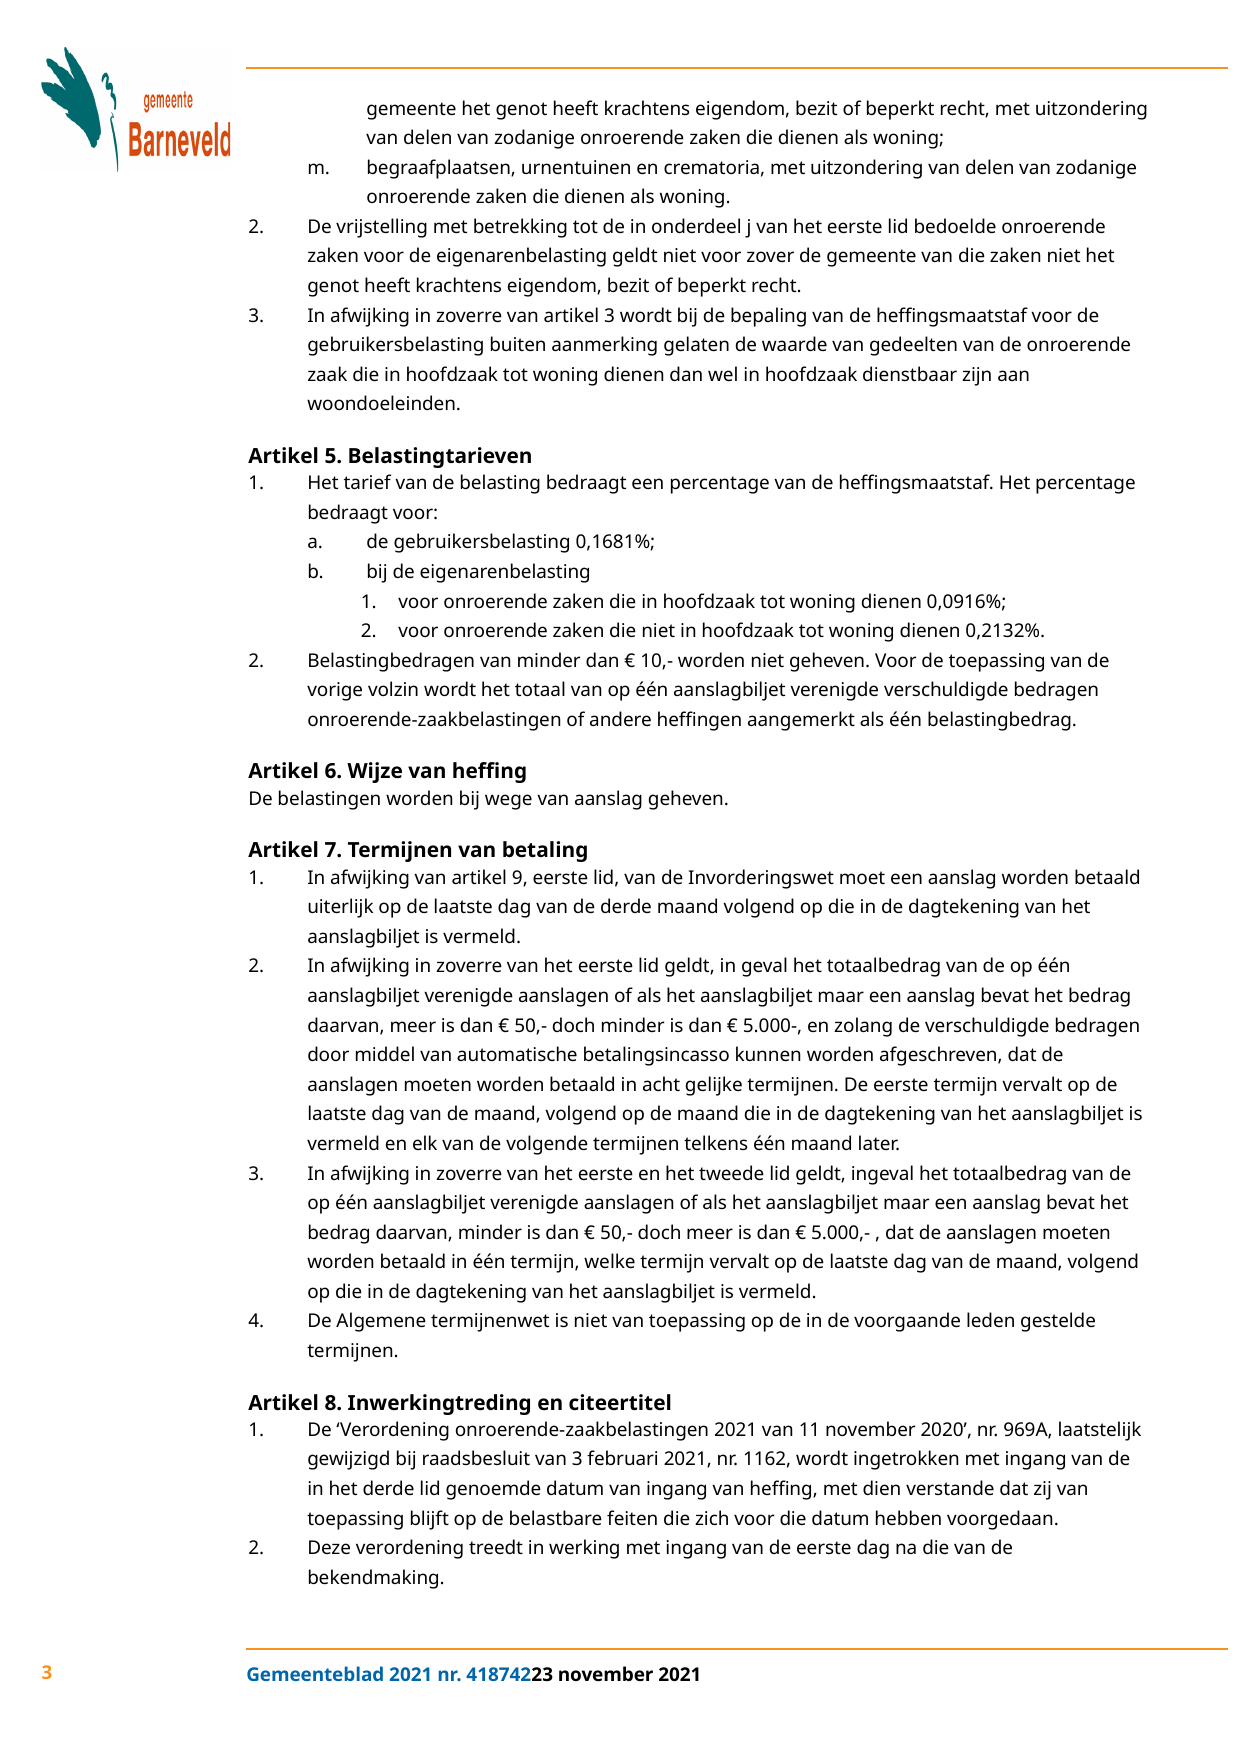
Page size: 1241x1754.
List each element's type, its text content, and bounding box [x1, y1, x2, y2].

text Artikel 8. Inwerkingtreding en citeertitel [248, 1388, 1152, 1416]
list voor onroerende zaken die in hoofdzaak tot woning dienen 0,0916%; [361, 588, 1152, 613]
text Artikel 6. Wijze van heffing [248, 757, 1152, 785]
list In afwijking in zoverre van artikel 3 wordt bij de bepaling van de heffingsmaatstaf voor de gebruikersbelasting buiten aanmerking gelaten de waarde van gedeelten van de onroerende zaak die in hoofdzaak tot woning dienen dan wel in hoofdzaak dienstbaar zijn aan woondoeleinden. [248, 302, 1152, 416]
list bij de eigenarenbelasting [307, 558, 1152, 584]
list begraafplaatsen, urnentuinen en crematoria, met uitzondering van delen van zodanige onroerende zaken die dienen als woning. [307, 154, 1152, 209]
text De belastingen worden bij wege van aanslag geheven. [248, 785, 1152, 811]
list De ‘Verordening onroerende-zaakbelastingen 2021 van 11 november 2020’, nr. 969A, laatstelijk gewijzigd bij raadsbesluit van 3 februari 2021, nr. 1162, wordt ingetrokken met ingang van de in het derde lid genoemde datum van ingang van heffing, met dien verstande dat zij van toepassing blijft op de belastbare feiten die zich voor die datum hebben voorgedaan. [248, 1416, 1152, 1531]
text Artikel 7. Termijnen van betaling [248, 835, 1152, 864]
list Belastingbedragen van minder dan € 10,- worden niet geheven. Voor de toepassing van de vorige volzin wordt het totaal van op één aanslagbiljet verenigde verschuldigde bedragen onroerende-zaakbelastingen of andere heffingen aangemerkt als één belastingbedrag. [248, 647, 1152, 732]
list De vrijstelling met betrekking tot de in onderdeel j van het eerste lid bedoelde onroerende zaken voor de eigenarenbelasting geldt niet voor zover de gemeente van die zaken niet het genot heeft krachtens eigendom, bezit of beperkt recht. [248, 213, 1152, 298]
list De Algemene termijnenwet is niet van toepassing op de in de voorgaande leden gestelde termijnen. [248, 1308, 1152, 1363]
list de gebruikersbelasting 0,1681%; [307, 529, 1152, 554]
text Artikel 5. Belastingtarieven [248, 441, 1152, 469]
list Het tarief van de belasting bedraagt een percentage van de heffingsmaatstaf. Het percentage bedraagt voor: [248, 469, 1152, 525]
list In afwijking van artikel 9, eerste lid, van de Invorderingswet moet een aanslag worden betaald uiterlijk op de laatste dag van de derde maand volgend op die in de dagtekening van het aanslagbiljet is vermeld. [248, 864, 1152, 949]
picture [41, 47, 231, 172]
list gemeente het genot heeft krachtens eigendom, bezit of beperkt recht, met uitzondering van delen van zodanige onroerende zaken die dienen als woning; [307, 95, 1152, 150]
list In afwijking in zoverre van het eerste lid geldt, in geval het totaalbedrag van de op één aanslagbiljet verenigde aanslagen of als het aanslagbiljet maar een aanslag bevat het bedrag daarvan, meer is dan € 50,- doch minder is dan € 5.000-, en zolang de verschuldigde bedragen door middel van automatische betalingsincasso kunnen worden afgeschreven, dat de aanslagen moeten worden betaald in acht gelijke termijnen. De eerste termijn vervalt op de laatste dag van de maand, volgend op de maand die in de dagtekening van het aanslagbiljet is vermeld en elk van de volgende termijnen telkens één maand later. [248, 953, 1152, 1156]
list In afwijking in zoverre van het eerste en het tweede lid geldt, ingeval het totaalbedrag van de op één aanslagbiljet verenigde aanslagen of als het aanslagbiljet maar een aanslag bevat het bedrag daarvan, minder is dan € 50,- doch meer is dan € 5.000,- , dat de aanslagen moeten worden betaald in één termijn, welke termijn vervalt op de laatste dag van de maand, volgend op die in de dagtekening van het aanslagbiljet is vermeld. [248, 1160, 1152, 1304]
list voor onroerende zaken die niet in hoofdzaak tot woning dienen 0,2132%. [361, 617, 1152, 643]
list Deze verordening treedt in werking met ingang van de eerste dag na die van de bekendmaking. [248, 1534, 1152, 1590]
